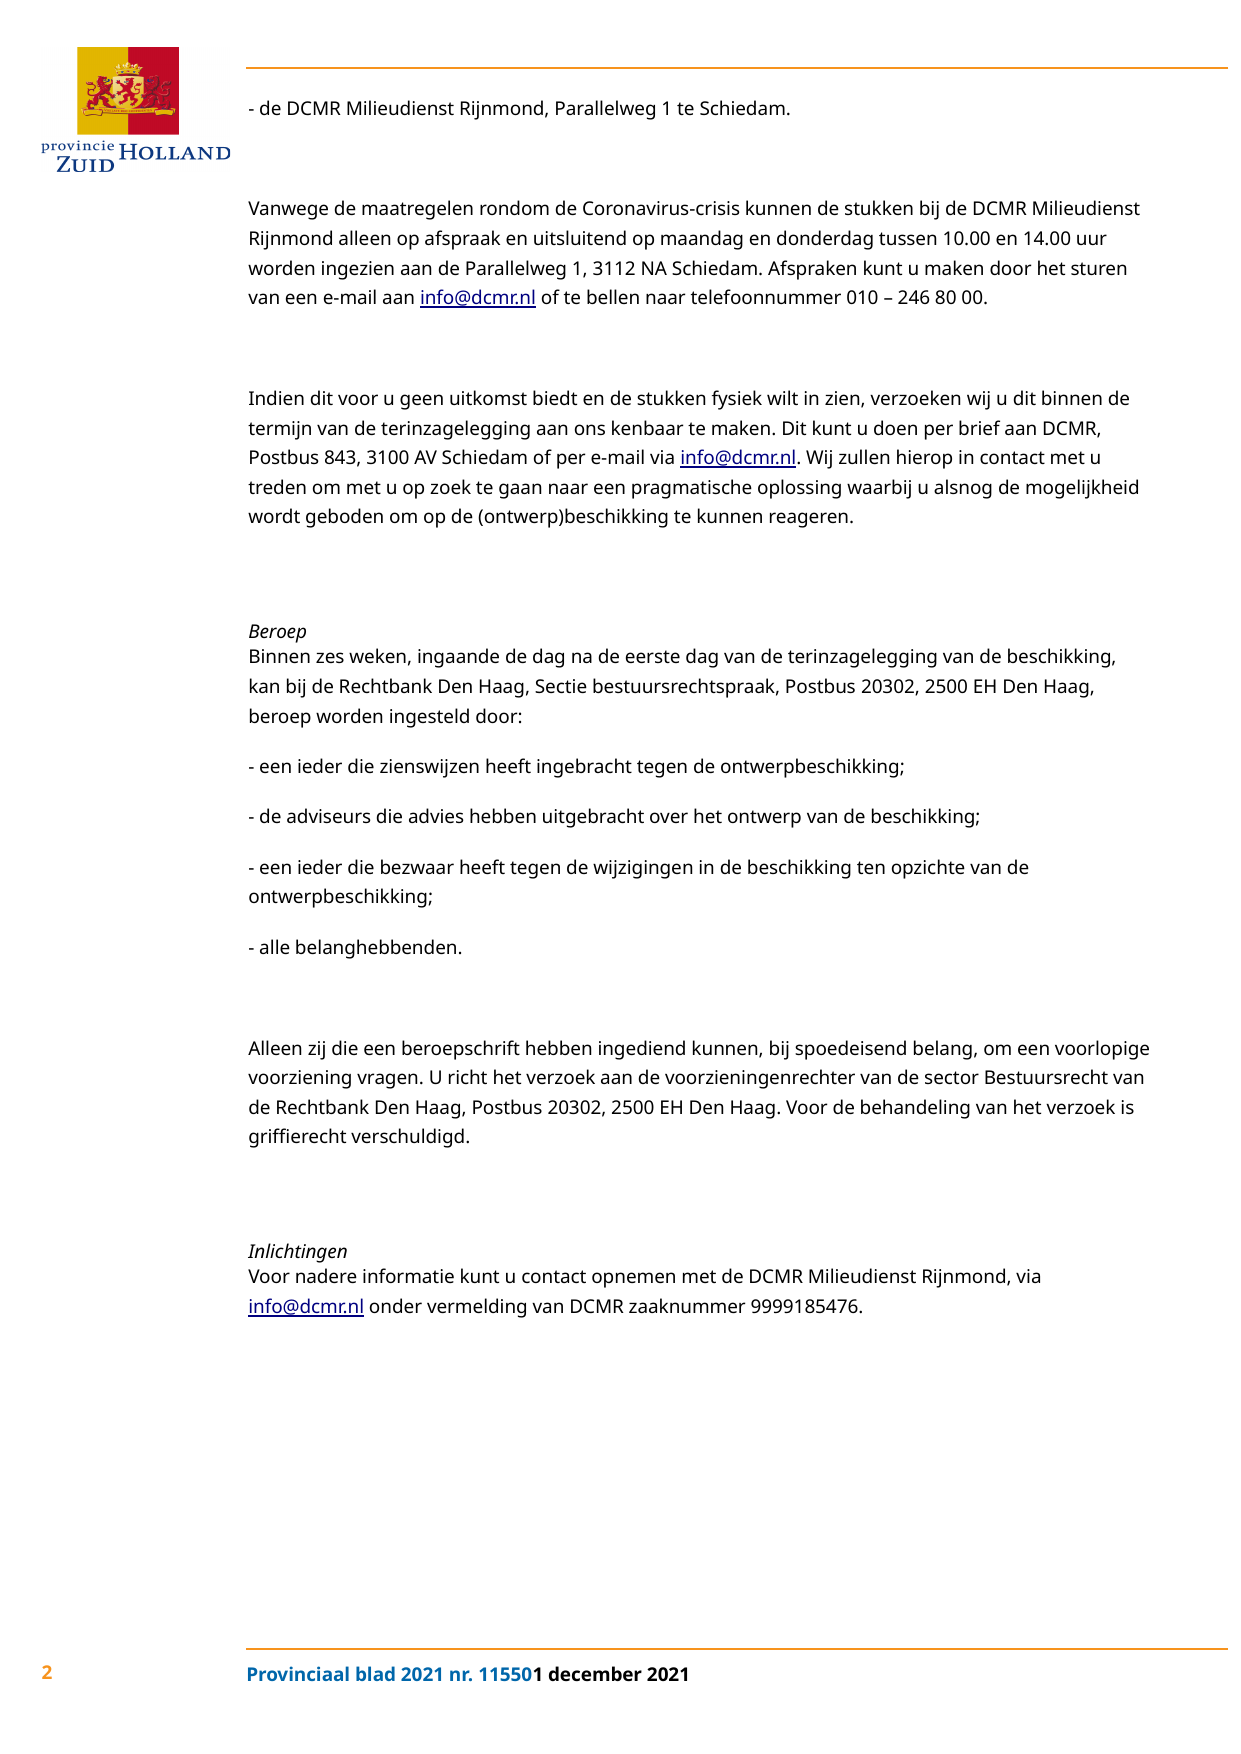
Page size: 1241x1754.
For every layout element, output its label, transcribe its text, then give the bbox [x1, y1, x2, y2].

text Inlichtingen [248, 1238, 1152, 1264]
text - alle belanghebbenden. [248, 934, 1152, 960]
text - een ieder die zienswijzen heeft ingebracht tegen de ontwerpbeschikking; [248, 753, 1152, 779]
text Binnen zes weken, ingaande de dag na de eerste dag van de terinzagelegging van de beschikking, kan bij de Rechtbank Den Haag, Sectie bestuursrechtspraak, Postbus 20302, 2500 EH Den Haag, beroep worden ingesteld door: [248, 644, 1152, 728]
text Beroep [248, 618, 1152, 644]
text Alleen zij die een beroepschrift hebben ingediend kunnen, bij spoedeisend belang, om een voorlopige voorziening vragen. U richt het verzoek aan de voorzieningenrechter van de sector Bestuursrecht van de Rechtbank Den Haag, Postbus 20302, 2500 EH Den Haag. Voor de behandeling van het verzoek is griffierecht verschuldigd. [248, 1035, 1152, 1149]
text - de DCMR Milieudienst Rijnmond, Parallelweg 1 te Schiedam. [248, 95, 1152, 121]
text Vanwege de maatregelen rondom de Coronavirus-crisis kunnen de stukken bij de DCMR Milieudienst Rijnmond alleen op afspraak en uitsluitend op maandag en donderdag tussen 10.00 en 14.00 uur worden ingezien aan de Parallelweg 1, 3112 NA Schiedam. Afspraken kunt u maken door het sturen van een e-mail aan info@dcmr.nl of te bellen naar telefoonnummer 010 – 246 80 00. [248, 196, 1152, 310]
text Indien dit voor u geen uitkomst biedt en de stukken fysiek wilt in zien, verzoeken wij u dit binnen de termijn van de terinzagelegging aan ons kenbaar te maken. Dit kunt u doen per brief aan DCMR, Postbus 843, 3100 AV Schiedam of per e-mail via info@dcmr.nl. Wij zullen hierop in contact met u treden om met u op zoek te gaan naar een pragmatische oplossing waarbij u alsnog de mogelijkheid wordt geboden om op de (ontwerp)beschikking te kunnen reageren. [248, 385, 1152, 529]
text - een ieder die bezwaar heeft tegen de wijzigingen in de beschikking ten opzichte van de ontwerpbeschikking; [248, 854, 1152, 909]
picture [41, 47, 231, 172]
text - de adviseurs die advies hebben uitgebracht over het ontwerp van de beschikking; [248, 804, 1152, 829]
text Voor nadere informatie kunt u contact opnemen met de DCMR Milieudienst Rijnmond, via info@dcmr.nl onder vermelding van DCMR zaaknummer 9999185476. [248, 1264, 1152, 1319]
